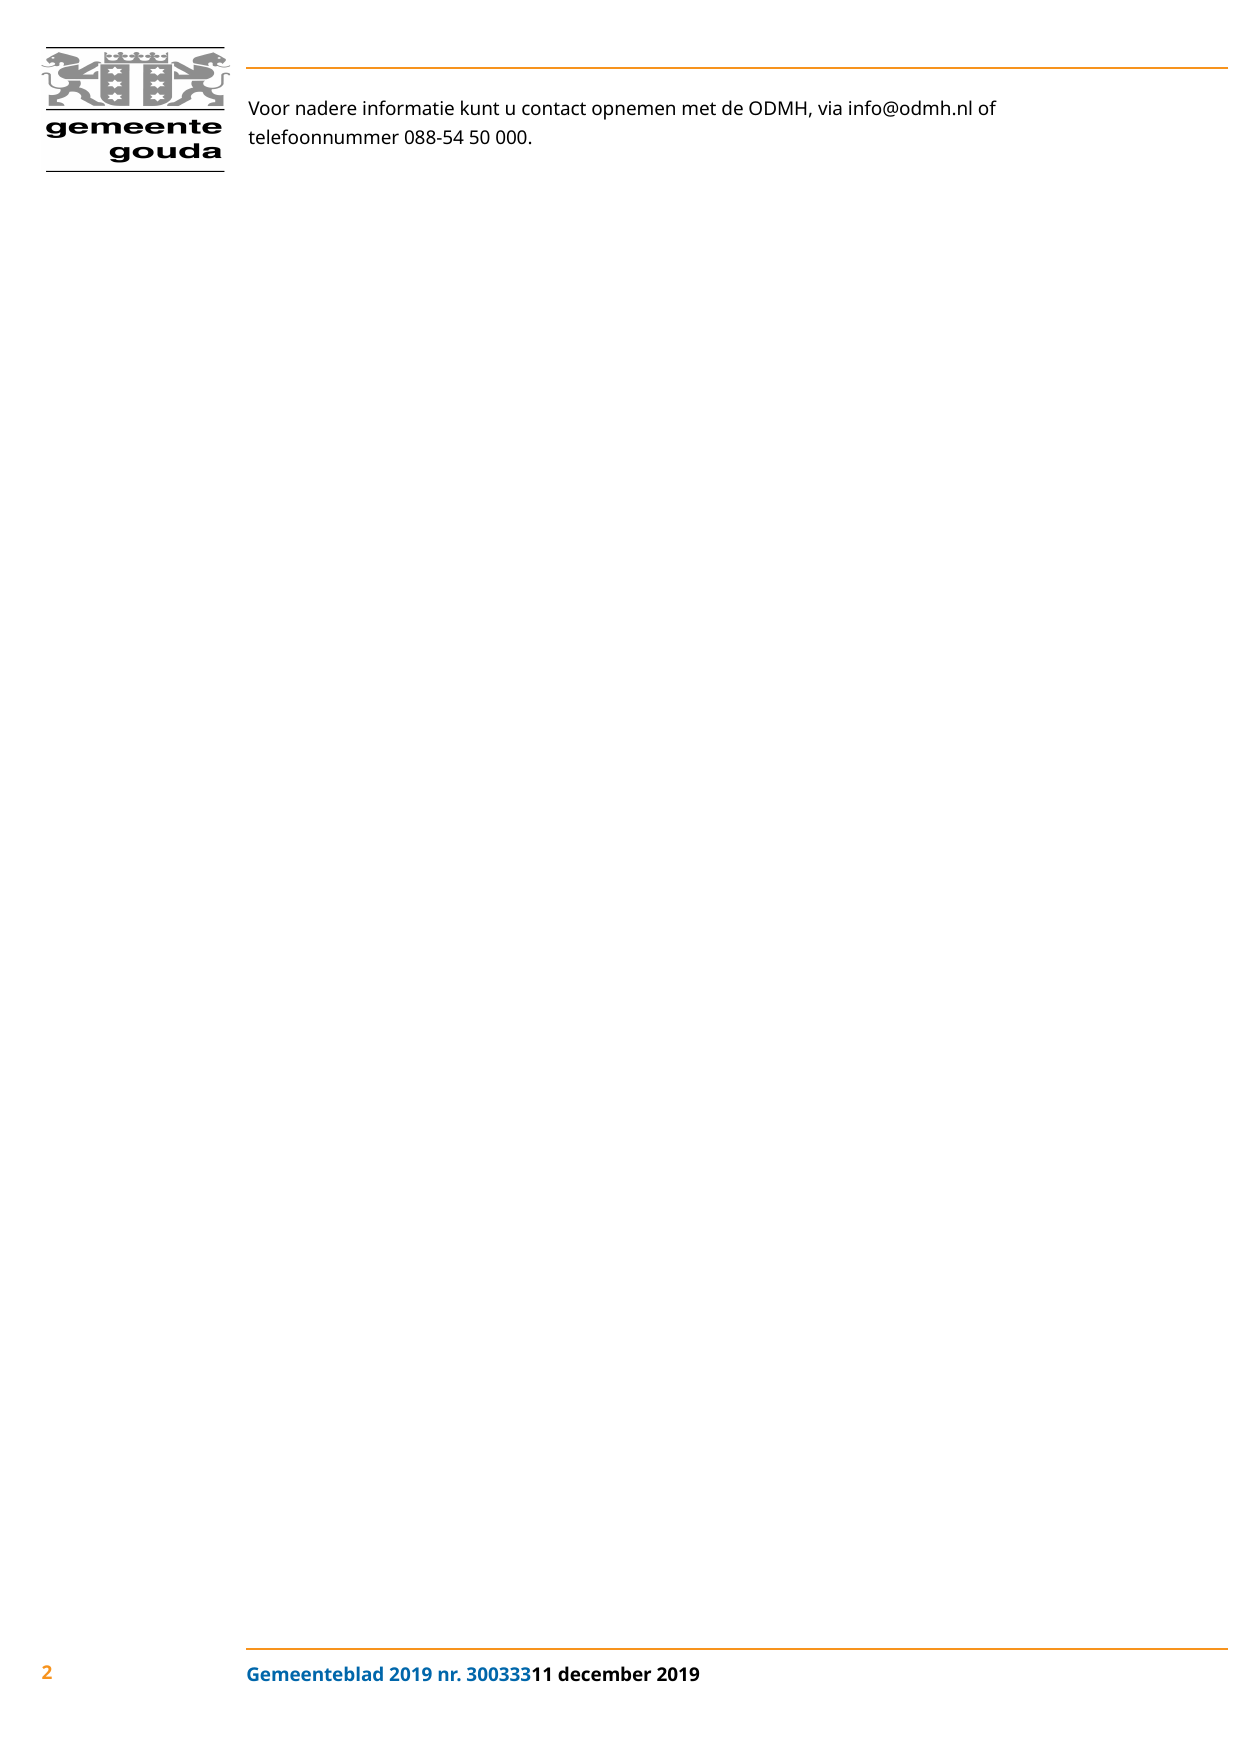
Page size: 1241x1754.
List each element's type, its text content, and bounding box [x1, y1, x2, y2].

text Voor nadere informatie kunt u contact opnemen met de ODMH, via info@odmh.nl of telefoonnummer 088-54 50 000. [248, 95, 1152, 150]
picture [41, 47, 231, 172]
